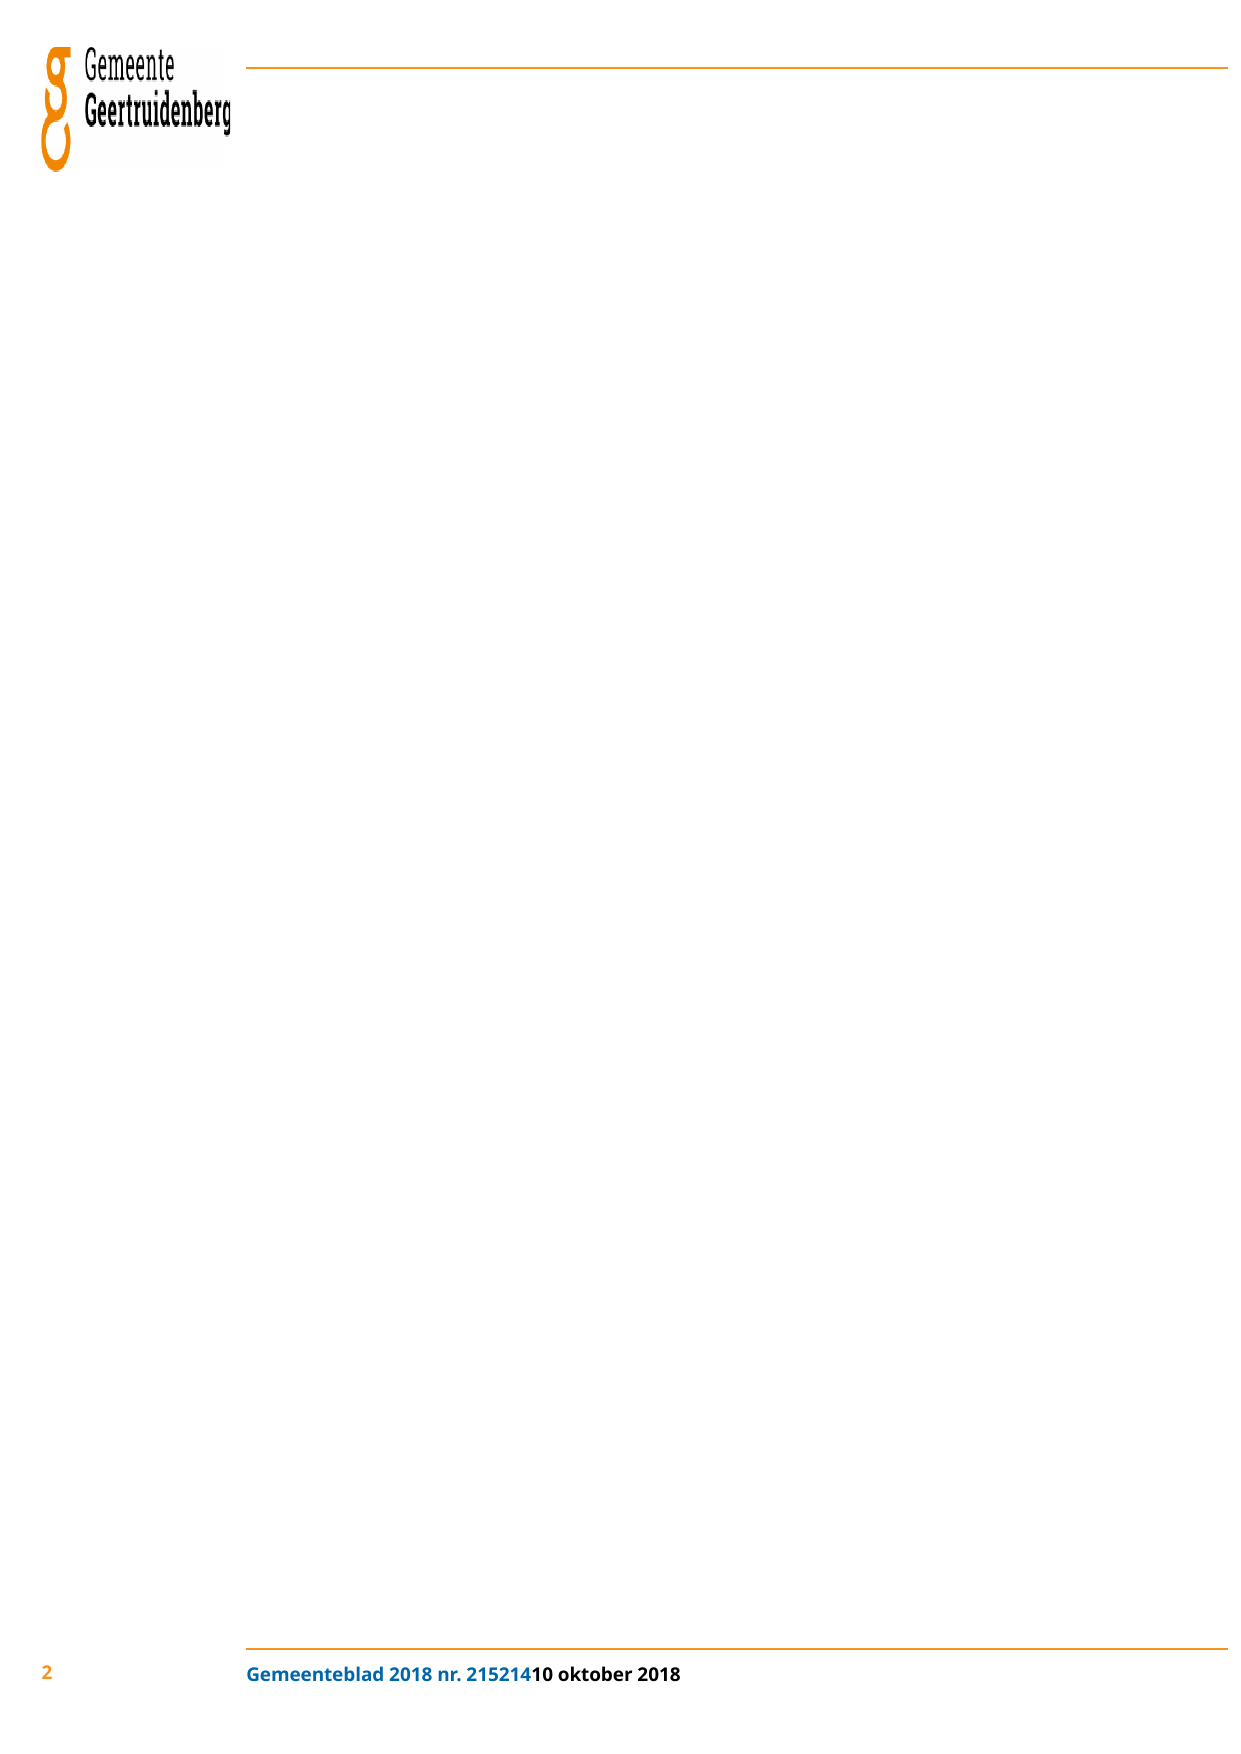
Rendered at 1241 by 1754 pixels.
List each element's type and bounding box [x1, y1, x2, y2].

picture [41, 47, 231, 172]
